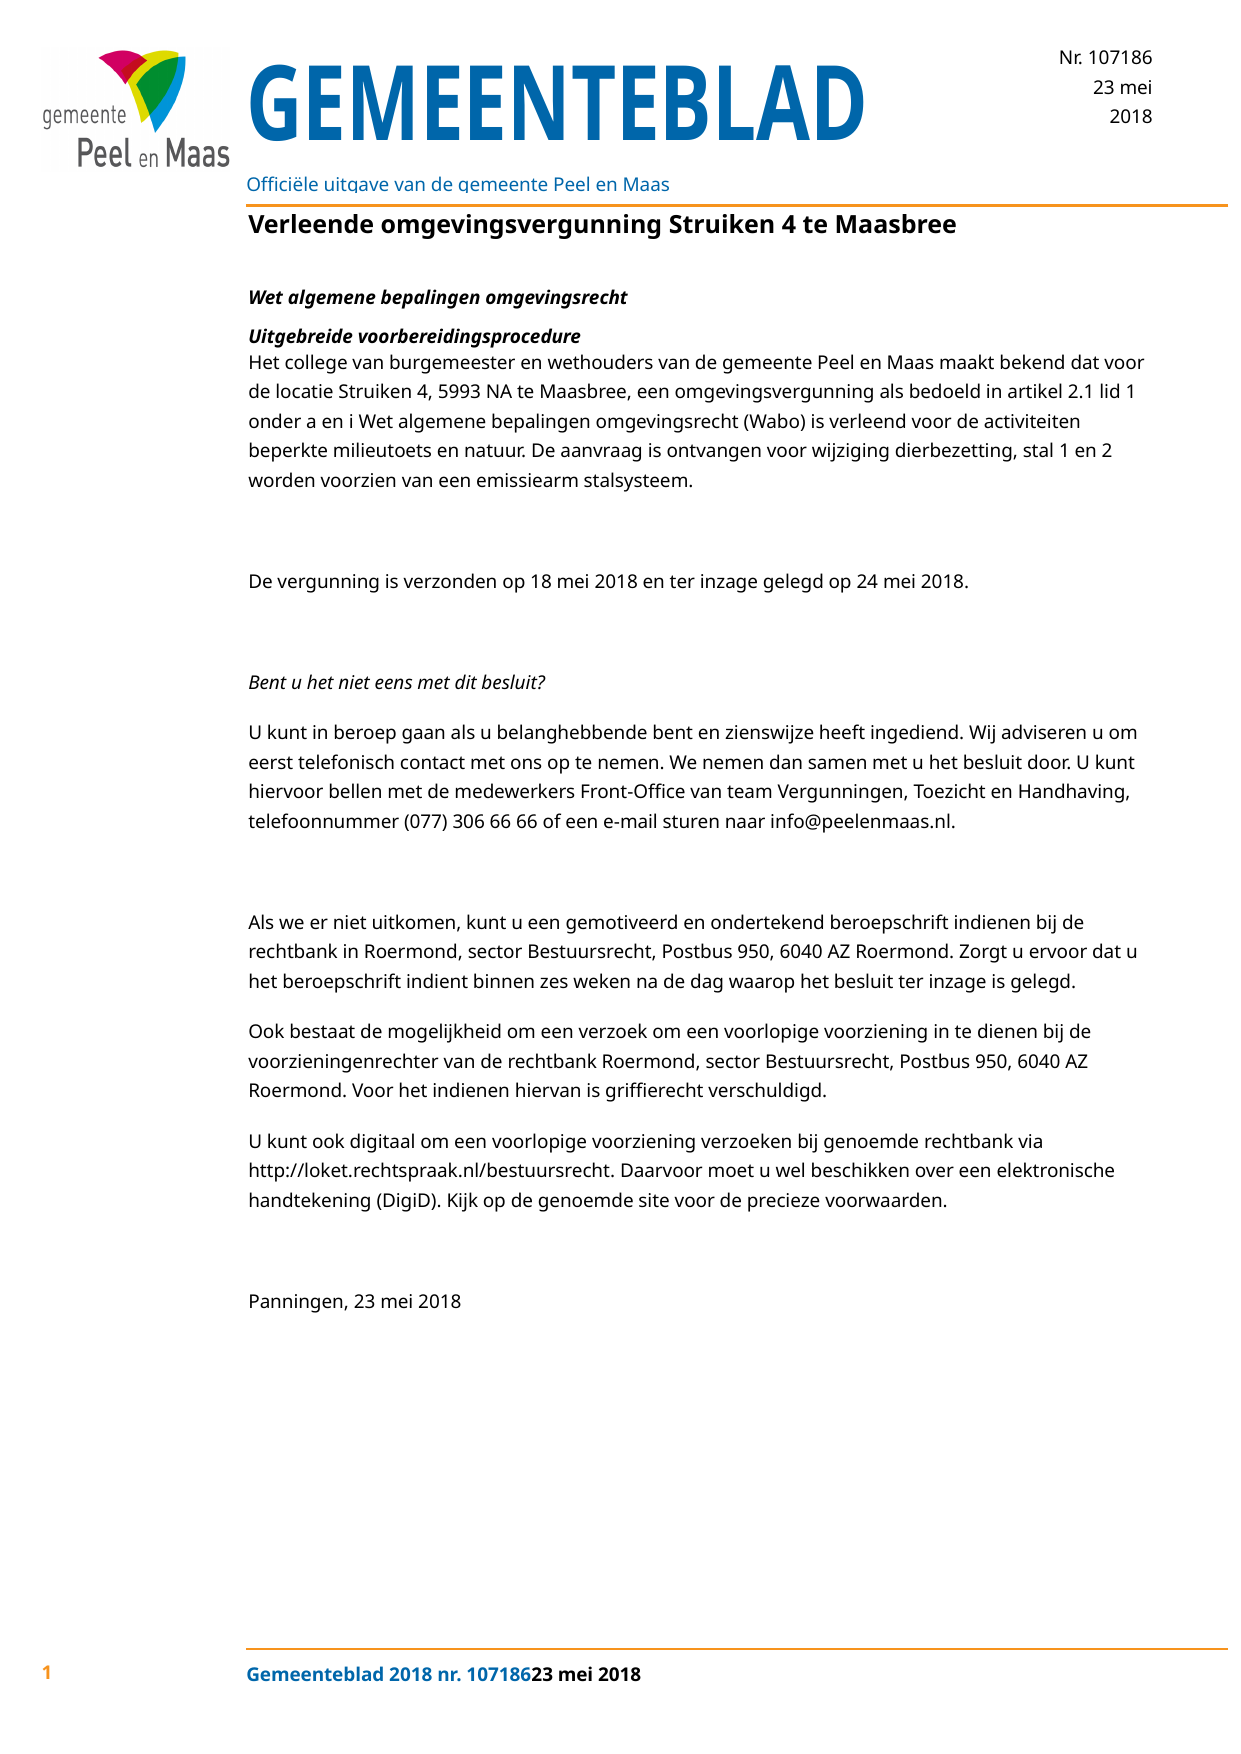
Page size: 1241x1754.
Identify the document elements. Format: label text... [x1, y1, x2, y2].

text Verleende omgevingsvergunning Struiken 4 te Maasbree [248, 207, 1152, 241]
text Uitgebreide voorbereidingsprocedure [248, 323, 1152, 349]
text U kunt ook digitaal om een voorlopige voorziening verzoeken bij genoemde rechtbank via http://loket.rechtspraak.nl/bestuursrecht. Daarvoor moet u wel beschikken over een elektronische handtekening (DigiD). Kijk op de genoemde site voor de precieze voorwaarden. [248, 1128, 1152, 1213]
text De vergunning is verzonden op 18 mei 2018 en ter inzage gelegd op 24 mei 2018. [248, 568, 1152, 594]
picture [41, 47, 231, 172]
text Wet algemene bepalingen omgevingsrecht [248, 284, 1152, 309]
text Ook bestaat de mogelijkheid om een verzoek om een voorlopige voorziening in te dienen bij de voorzieningenrechter van de rechtbank Roermond, sector Bestuursrecht, Postbus 950, 6040 AZ Roermond. Voor het indienen hiervan is griffierecht verschuldigd. [248, 1018, 1152, 1103]
text Het college van burgemeester en wethouders van de gemeente Peel en Maas maakt bekend dat voor de locatie Struiken 4, 5993 NA te Maasbree, een omgevingsvergunning als bedoeld in artikel 2.1 lid 1 onder a en i Wet algemene bepalingen omgevingsrecht (Wabo) is verleend voor de activiteiten beperkte milieutoets en natuur. De aanvraag is ontvangen voor wijziging dierbezetting, stal 1 en 2 worden voorzien van een emissiearm stalsysteem. [248, 349, 1152, 493]
text Als we er niet uitkomen, kunt u een gemotiveerd en ondertekend beroepschrift indienen bij de rechtbank in Roermond, sector Bestuursrecht, Postbus 950, 6040 AZ Roermond. Zorgt u ervoor dat u het beroepschrift indient binnen zes weken na de dag waarop het besluit ter inzage is gelegd. [248, 909, 1152, 994]
text Panningen, 23 mei 2018 [248, 1288, 1152, 1314]
text U kunt in beroep gaan als u belanghebbende bent en zienswijze heeft ingediend. Wij adviseren u om eerst telefonisch contact met ons op te nemen. We nemen dan samen met u het besluit door. U kunt hiervoor bellen met de medewerkers Front-Office van team Vergunningen, Toezicht en Handhaving, telefoonnummer (077) 306 66 66 of een e-mail sturen naar info@peelenmaas.nl. [248, 719, 1152, 834]
text Bent u het niet eens met dit besluit? [248, 669, 1152, 694]
